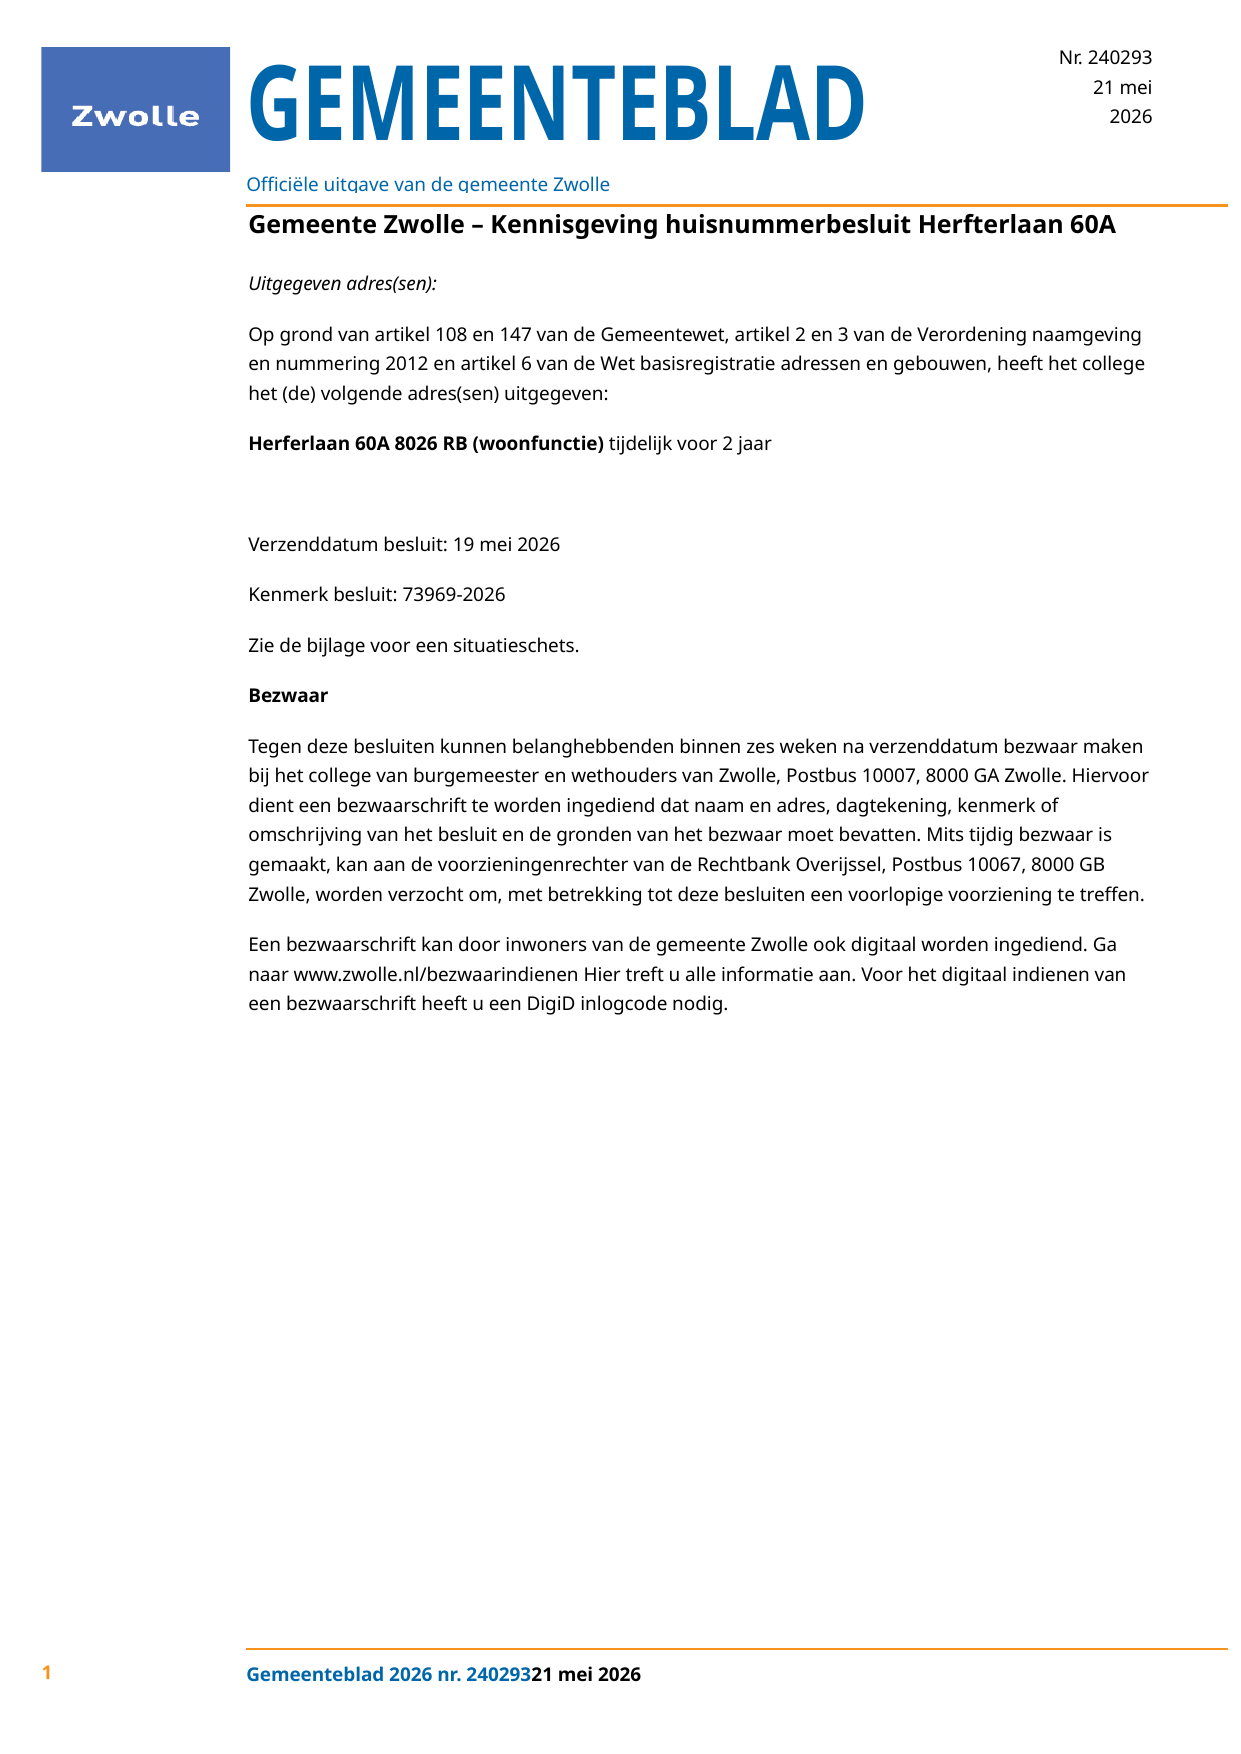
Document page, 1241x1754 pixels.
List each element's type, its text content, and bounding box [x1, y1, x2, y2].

text Op grond van artikel 108 en 147 van de Gemeentewet, artikel 2 en 3 van de Verordening naamgeving en nummering 2012 en artikel 6 van de Wet basisregistratie adressen en gebouwen, heeft het college het (de) volgende adres(sen) uitgegeven: [248, 321, 1152, 406]
text Zie de bijlage voor een situatieschets. [248, 632, 1152, 658]
text Gemeente Zwolle – Kennisgeving huisnummerbesluit Herfterlaan 60A [248, 207, 1152, 241]
text Verzenddatum besluit: 19 mei 2026 [248, 531, 1152, 557]
text Kenmerk besluit: 73969-2026 [248, 582, 1152, 607]
text Herferlaan 60A 8026 RB (woonfunctie) tijdelijk voor 2 jaar [248, 430, 1152, 456]
text Bezwaar [248, 682, 1152, 708]
picture [41, 47, 231, 172]
text Een bezwaarschrift kan door inwoners van de gemeente Zwolle ook digitaal worden ingediend. Ga naar www.zwolle.nl/bezwaarindienen Hier treft u alle informatie aan. Voor het digitaal indienen van een bezwaarschrift heeft u een DigiD inlogcode nodig. [248, 931, 1152, 1016]
text Uitgegeven adres(sen): [248, 270, 1152, 296]
text Tegen deze besluiten kunnen belanghebbenden binnen zes weken na verzenddatum bezwaar maken bij het college van burgemeester en wethouders van Zwolle, Postbus 10007, 8000 GA Zwolle. Hiervoor dient een bezwaarschrift te worden ingediend dat naam en adres, dagtekening, kenmerk of omschrijving van het besluit en de gronden van het bezwaar moet bevatten. Mits tijdig bezwaar is gemaakt, kan aan de voorzieningenrechter van de Rechtbank Overijssel, Postbus 10067, 8000 GB Zwolle, worden verzocht om, met betrekking tot deze besluiten een voorlopige voorziening te treffen. [248, 733, 1152, 906]
